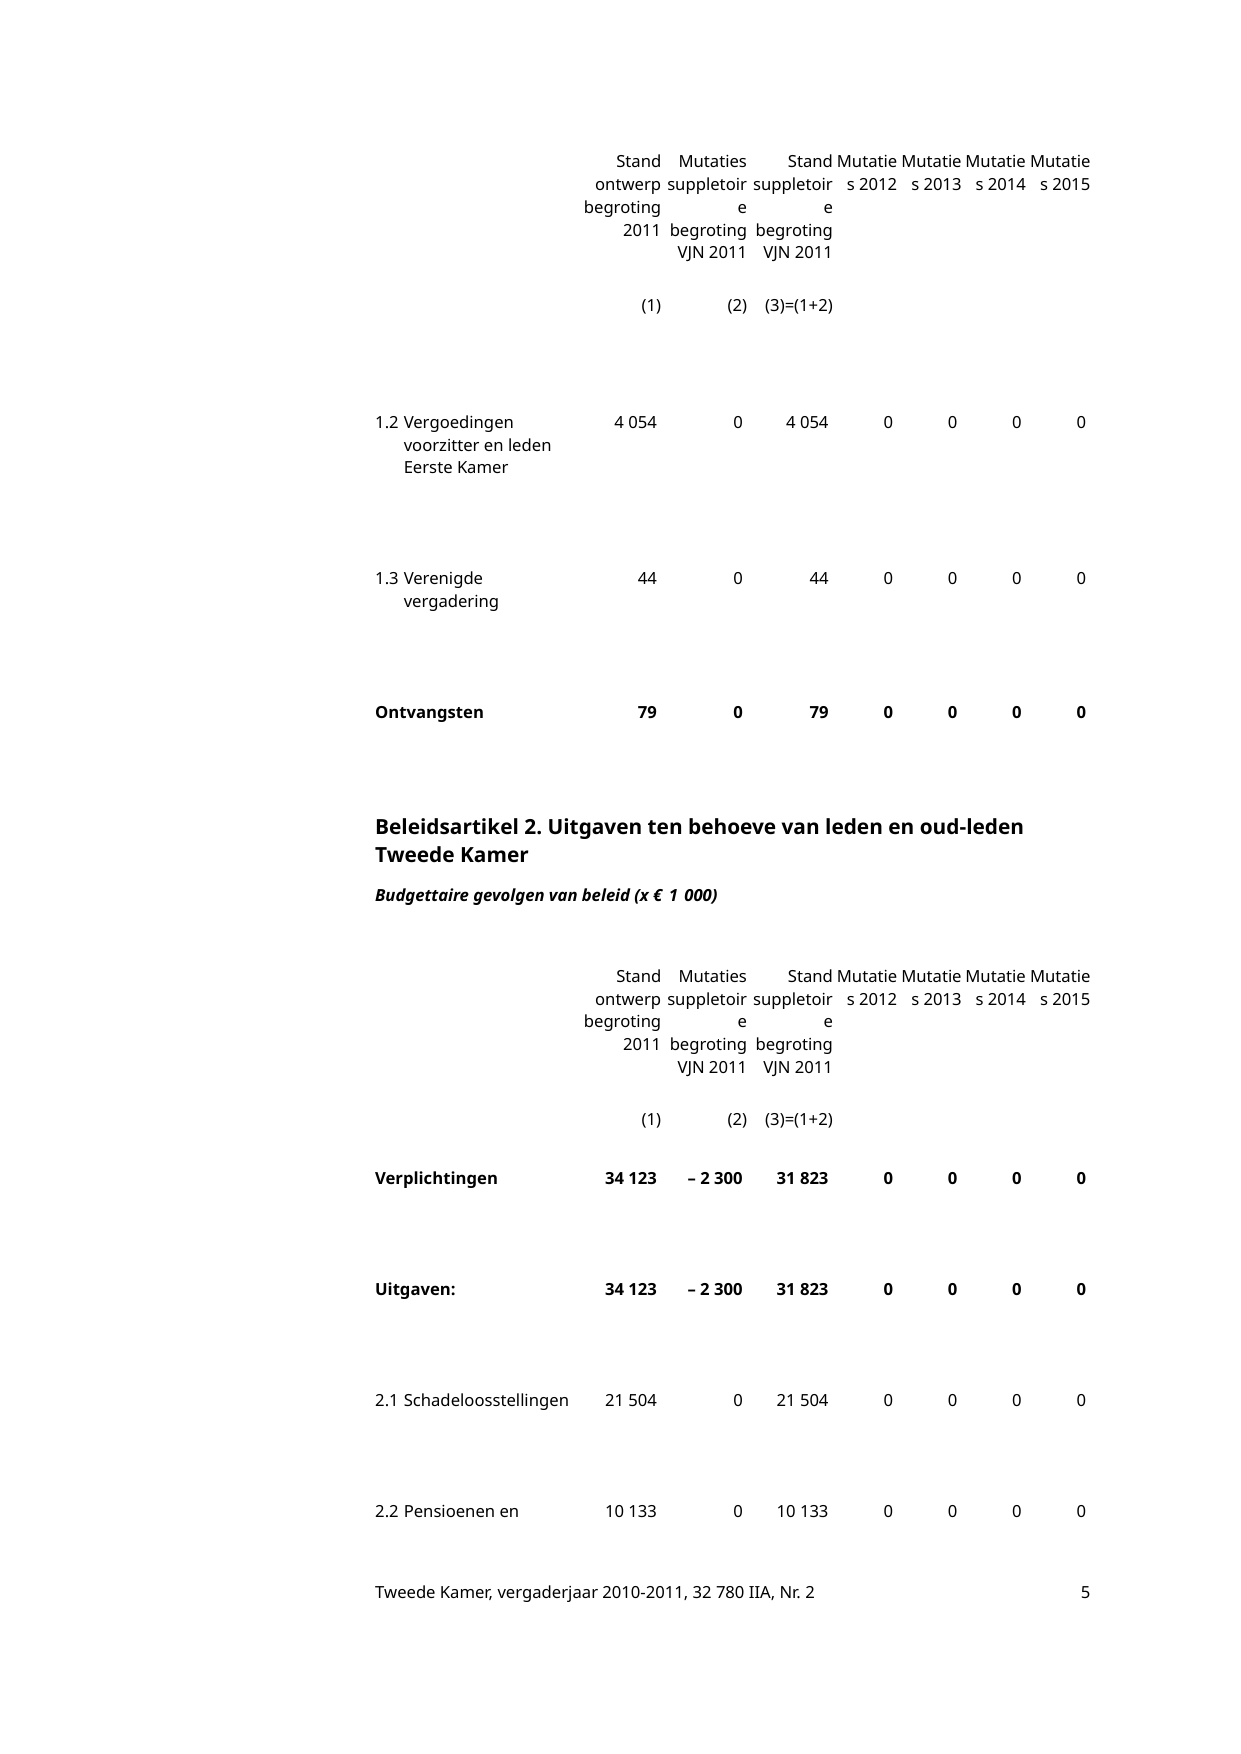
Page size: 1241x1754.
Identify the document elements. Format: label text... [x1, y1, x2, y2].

table_cell 0 [961, 1389, 1026, 1441]
table_cell (1) [575, 294, 661, 352]
table_cell [375, 1330, 403, 1389]
table_cell 0 [897, 1500, 961, 1523]
table_cell 0 [833, 567, 897, 642]
table_cell [833, 1219, 897, 1278]
table_cell 4 054 [747, 410, 833, 508]
table_cell Vergoedingen voorzitter en leden Eerste Kamer [404, 410, 575, 508]
table_cell Schadeloosstellingen [404, 1389, 575, 1441]
table_cell 44 [575, 567, 661, 642]
table_cell Pensioenen en [404, 1500, 575, 1523]
table_cell [1026, 1330, 1090, 1389]
table_cell [961, 1219, 1026, 1278]
table_cell [575, 509, 661, 567]
table_cell [404, 643, 575, 701]
table_cell [404, 1219, 575, 1278]
table_cell (1) [575, 1108, 661, 1166]
table_cell [897, 294, 961, 352]
table_cell 31 823 [747, 1278, 833, 1330]
table_cell 1.3 [375, 567, 403, 642]
table_cell [661, 509, 747, 567]
table_cell 0 [1026, 1166, 1090, 1219]
text Budgettaire gevolgen van beleid (x € 1 000) [375, 884, 1090, 907]
table_cell 0 [1026, 567, 1090, 642]
table_cell [1026, 294, 1090, 352]
table_cell [661, 1219, 747, 1278]
table_cell [961, 509, 1026, 567]
table_header Mutaties 2015 [1026, 150, 1090, 293]
table_cell [661, 643, 747, 701]
table_cell 0 [961, 1278, 1026, 1330]
table_cell [833, 352, 897, 410]
table_cell 0 [833, 410, 897, 508]
table_header [375, 150, 403, 293]
table_cell [833, 1330, 897, 1389]
table_header Mutaties 2012 [833, 150, 897, 293]
table_cell 79 [747, 701, 833, 753]
table_header Mutaties 2012 [833, 965, 897, 1108]
table_cell 0 [661, 1500, 747, 1523]
text Beleidsartikel 2. Uitgaven ten behoeve van leden en oud-leden Tweede Kamer [375, 812, 1090, 869]
table_cell 0 [1026, 1278, 1090, 1330]
table_cell 34 123 [575, 1278, 661, 1330]
table_cell [375, 294, 403, 352]
table_header Mutaties 2013 [897, 965, 961, 1108]
table_header Mutaties suppletoire begroting VJN 2011 [661, 150, 747, 293]
table_cell [575, 1219, 661, 1278]
table_cell [897, 1108, 961, 1166]
table_cell 4 054 [575, 410, 661, 508]
table_cell [661, 1441, 747, 1500]
table_cell 0 [833, 1500, 897, 1523]
table_header Stand ontwerp begroting 2011 [575, 965, 661, 1108]
table_cell [747, 352, 833, 410]
table_cell – 2 300 [661, 1278, 747, 1330]
table_header [375, 965, 403, 1108]
table_cell 2.2 [375, 1500, 403, 1523]
table_cell [747, 1441, 833, 1500]
table_cell [1026, 1108, 1090, 1166]
table_cell 0 [661, 701, 747, 753]
table_cell [404, 1108, 575, 1166]
table_cell 0 [833, 1166, 897, 1219]
table_cell [375, 1108, 403, 1166]
table_cell 0 [897, 567, 961, 642]
table_cell [575, 1330, 661, 1389]
table_cell 10 133 [575, 1500, 661, 1523]
table_cell 0 [961, 1166, 1026, 1219]
table_cell 0 [961, 701, 1026, 753]
table_cell [961, 1108, 1026, 1166]
table_cell 0 [833, 1389, 897, 1441]
table_cell [747, 1330, 833, 1389]
table_cell [747, 509, 833, 567]
table_cell 44 [747, 567, 833, 642]
table_cell 0 [661, 410, 747, 508]
table_cell 0 [833, 701, 897, 753]
table_cell [575, 643, 661, 701]
table_cell 0 [897, 1389, 961, 1441]
table_cell 31 823 [747, 1166, 833, 1219]
table_cell 0 [961, 410, 1026, 508]
table_cell 0 [897, 1166, 961, 1219]
table_cell 0 [1026, 1500, 1090, 1523]
table_cell 0 [961, 567, 1026, 642]
table_cell [404, 1441, 575, 1500]
table_cell [897, 509, 961, 567]
table_cell [404, 294, 575, 352]
table_cell 0 [961, 1500, 1026, 1523]
table_cell [961, 1441, 1026, 1500]
table_header Mutaties 2013 [897, 150, 961, 293]
table_cell [1026, 509, 1090, 567]
table_cell [897, 1441, 961, 1500]
table_header Mutaties 2015 [1026, 965, 1090, 1108]
table_header [404, 150, 575, 293]
table_cell 0 [1026, 410, 1090, 508]
table_cell 0 [1026, 1389, 1090, 1441]
table_cell [375, 509, 403, 567]
table_cell [897, 1330, 961, 1389]
table_cell 0 [897, 1278, 961, 1330]
table_cell [961, 1330, 1026, 1389]
table_cell 0 [897, 410, 961, 508]
table_cell 0 [661, 567, 747, 642]
table_cell [961, 294, 1026, 352]
table_cell [375, 1219, 403, 1278]
table_cell Ontvangsten [375, 701, 575, 753]
table_cell [404, 509, 575, 567]
table_header [404, 965, 575, 1108]
table_cell [833, 1441, 897, 1500]
table_cell [1026, 643, 1090, 701]
table_header Stand suppletoire begroting VJN 2011 [747, 150, 833, 293]
table_cell [404, 352, 575, 410]
table_cell [661, 1330, 747, 1389]
table_cell 10 133 [747, 1500, 833, 1523]
table_cell [747, 643, 833, 701]
table_cell [375, 643, 403, 701]
table_header Stand ontwerp begroting 2011 [575, 150, 661, 293]
table_cell [575, 352, 661, 410]
table_cell (2) [661, 1108, 747, 1166]
table_cell 0 [897, 701, 961, 753]
table_cell [375, 352, 403, 410]
table_header Stand suppletoire begroting VJN 2011 [747, 965, 833, 1108]
table_cell [747, 1219, 833, 1278]
table_cell [897, 1219, 961, 1278]
table_cell [897, 643, 961, 701]
table_cell Verplichtingen [375, 1166, 575, 1219]
table_cell [661, 352, 747, 410]
table_cell [833, 643, 897, 701]
table_cell [404, 1330, 575, 1389]
table_cell (3)=(1+2) [747, 1108, 833, 1166]
table_cell [1026, 1441, 1090, 1500]
table_cell [1026, 1219, 1090, 1278]
table_cell (3)=(1+2) [747, 294, 833, 352]
table_cell 1.2 [375, 410, 403, 508]
table_cell 79 [575, 701, 661, 753]
table_header Mutaties 2014 [961, 150, 1026, 293]
table_cell 0 [1026, 701, 1090, 753]
table_cell 21 504 [575, 1389, 661, 1441]
table_header Mutaties suppletoire begroting VJN 2011 [661, 965, 747, 1108]
table_cell [833, 1108, 897, 1166]
table_cell (2) [661, 294, 747, 352]
table_cell [1026, 352, 1090, 410]
table_cell [961, 643, 1026, 701]
table_cell [961, 352, 1026, 410]
table_cell [833, 509, 897, 567]
table_cell 0 [661, 1389, 747, 1441]
table_cell [375, 1441, 403, 1500]
table_cell 0 [833, 1278, 897, 1330]
table_header Mutaties 2014 [961, 965, 1026, 1108]
table_cell 2.1 [375, 1389, 403, 1441]
table_cell Verenigde vergadering [404, 567, 575, 642]
table_cell [833, 294, 897, 352]
table_cell Uitgaven: [375, 1278, 575, 1330]
table_cell [897, 352, 961, 410]
table_cell [575, 1441, 661, 1500]
table_cell – 2 300 [661, 1166, 747, 1219]
table_cell 34 123 [575, 1166, 661, 1219]
table_cell 21 504 [747, 1389, 833, 1441]
